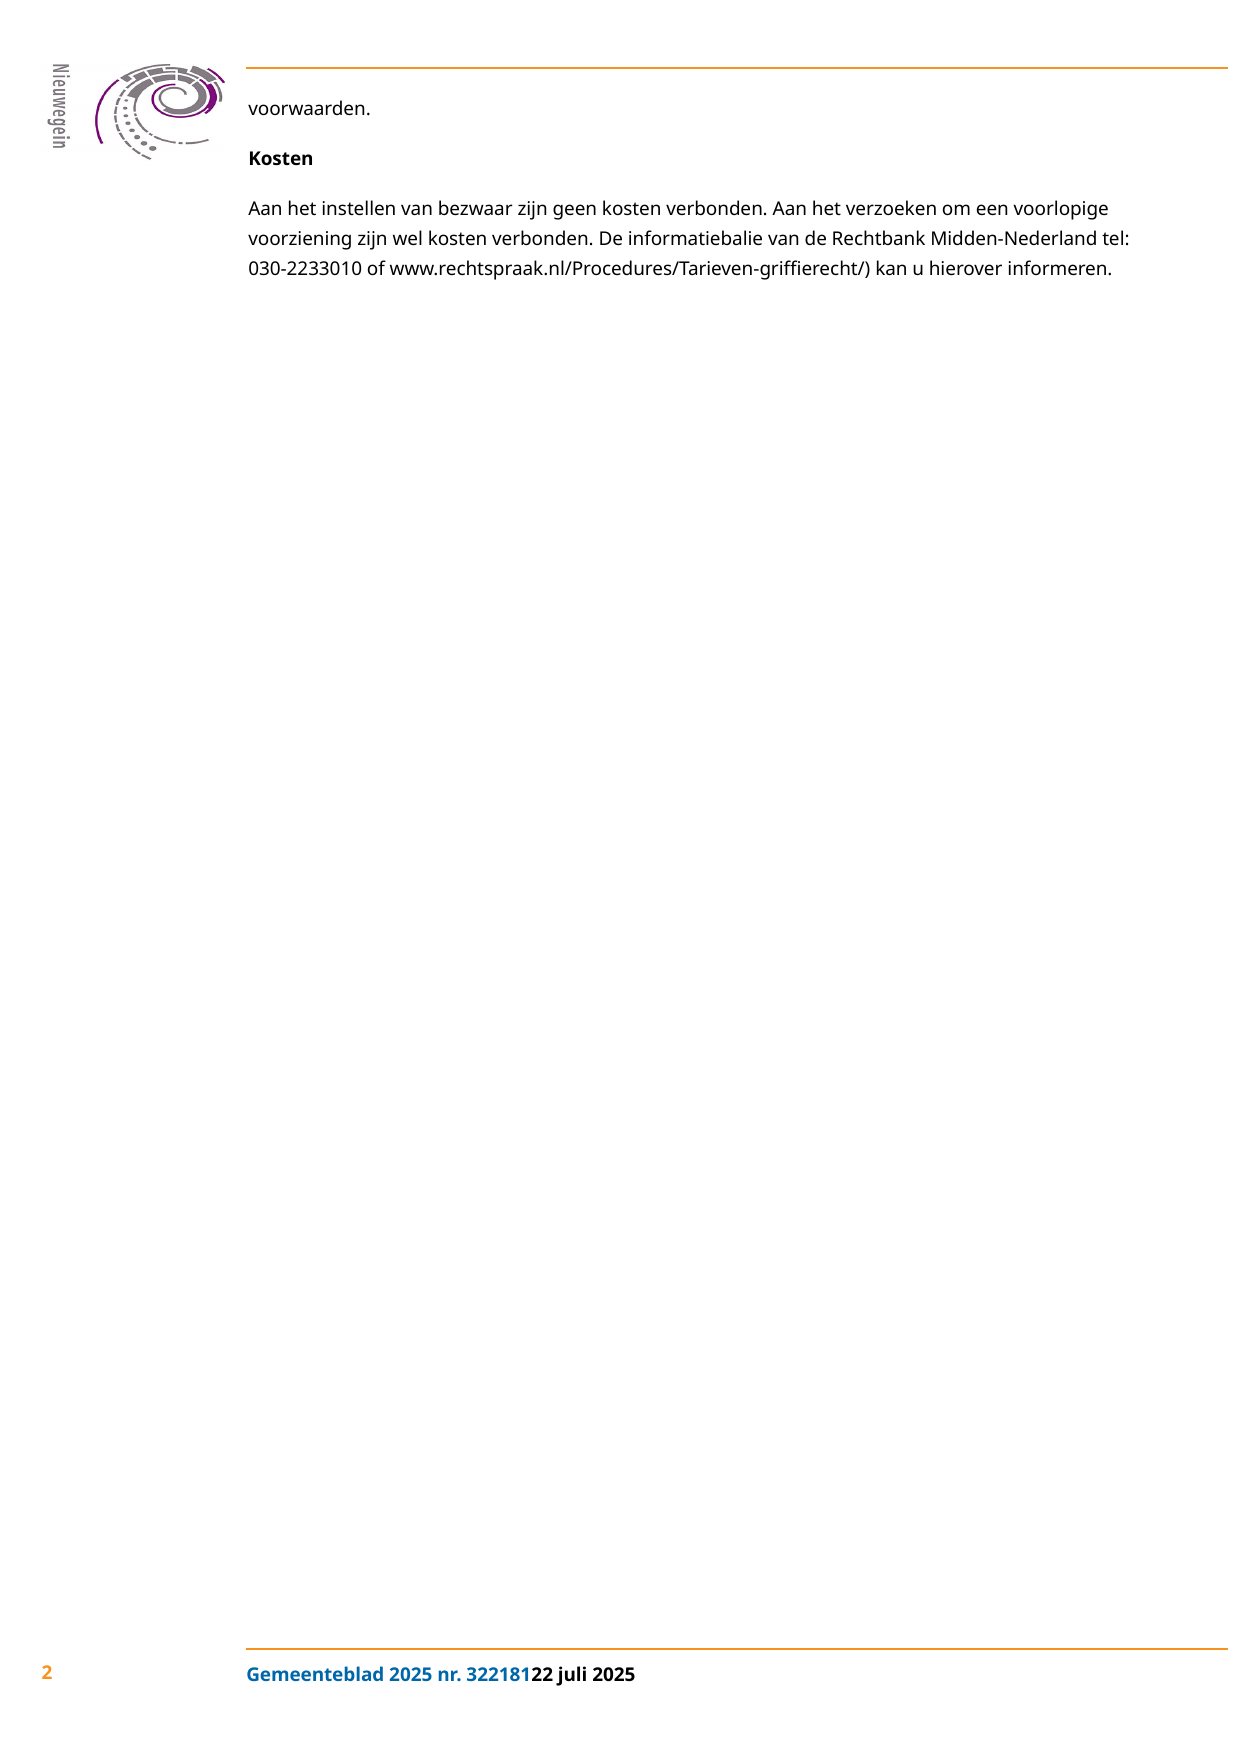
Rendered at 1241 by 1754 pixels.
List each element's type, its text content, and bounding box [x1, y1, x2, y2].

picture [41, 47, 231, 172]
text voorwaarden. [248, 95, 1152, 121]
text Aan het instellen van bezwaar zijn geen kosten verbonden. Aan het verzoeken om een voorlopige voorziening zijn wel kosten verbonden. De informatiebalie van de Rechtbank Midden-Nederland tel: 030-2233010 of www.rechtspraak.nl/Procedures/Tarieven-griffierecht/) kan u hierover informeren. [248, 196, 1152, 281]
text Kosten [248, 145, 1152, 171]
